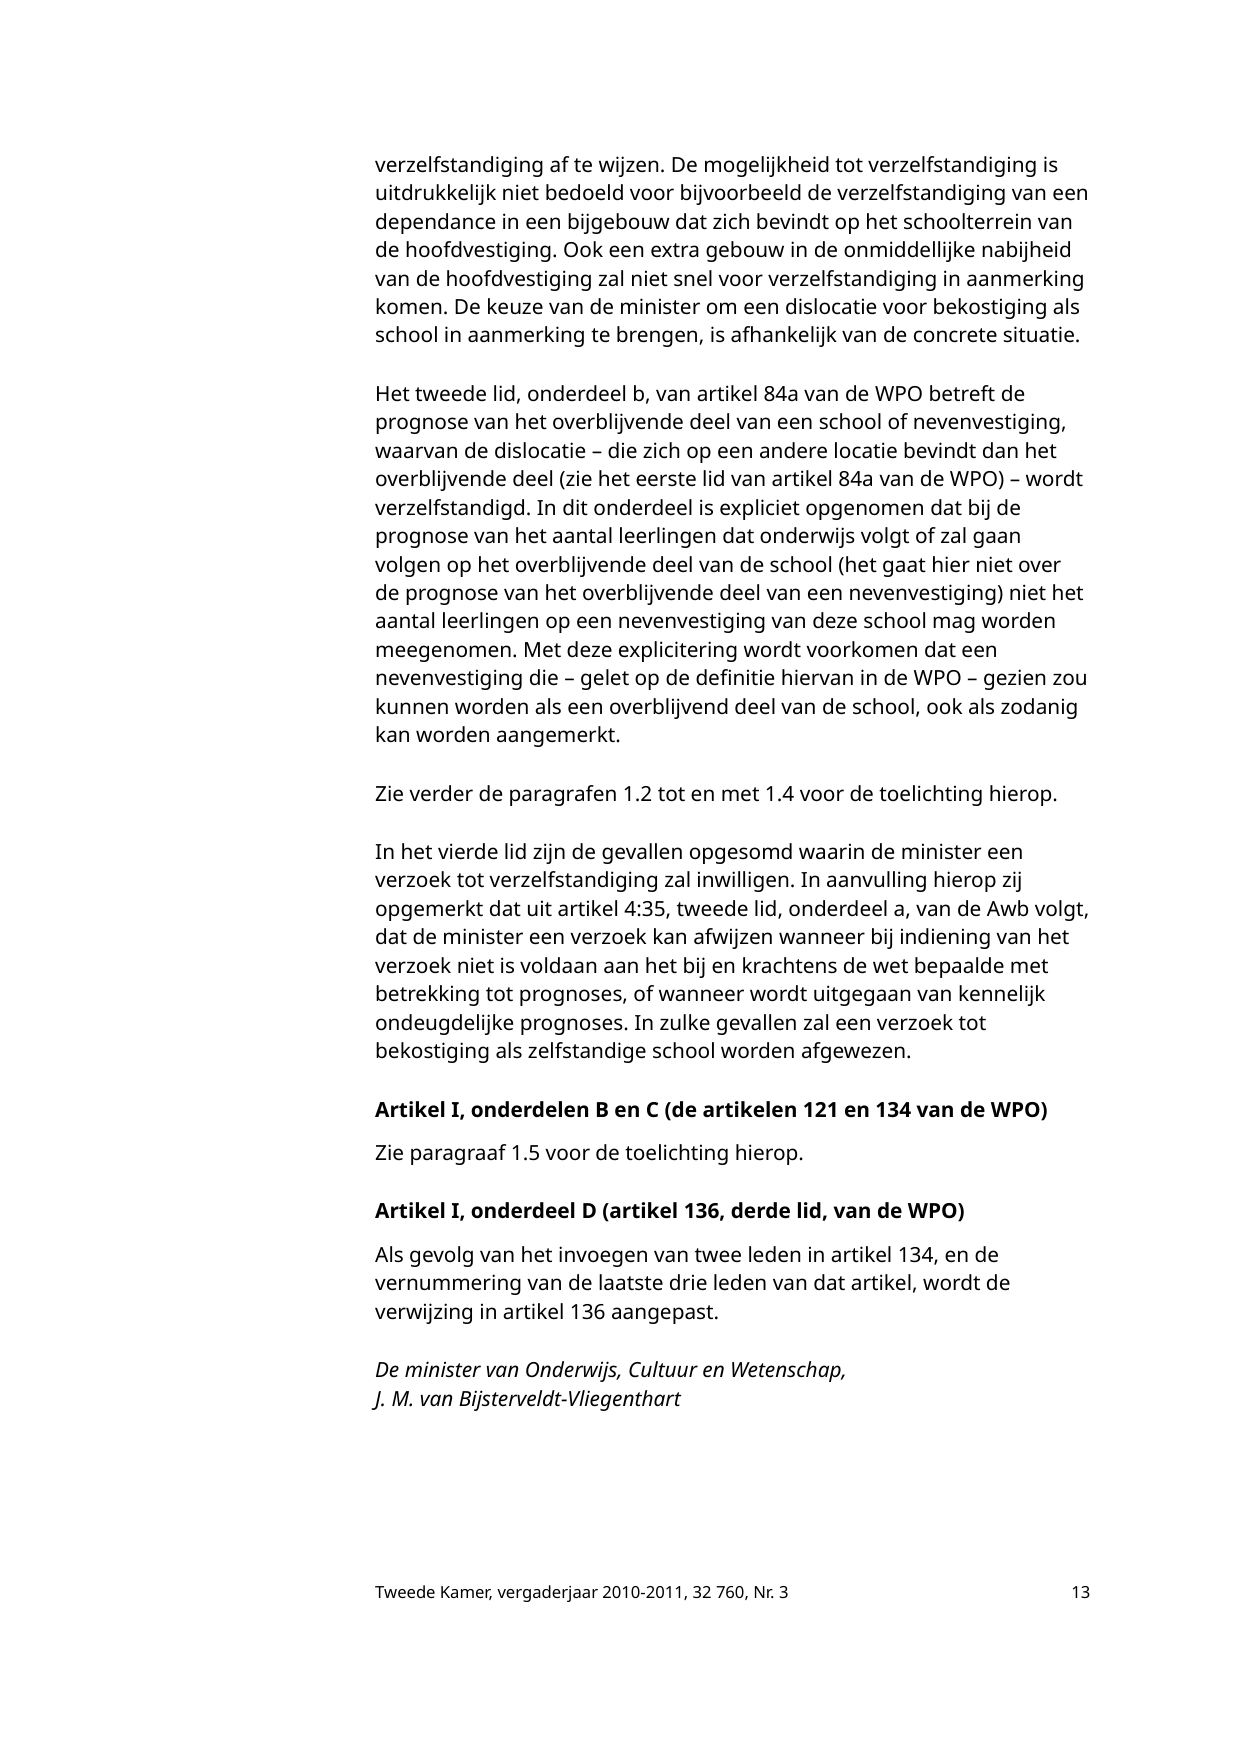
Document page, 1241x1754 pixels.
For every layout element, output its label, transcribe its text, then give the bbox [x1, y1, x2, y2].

text De minister van Onderwijs, Cultuur en Wetenschap, [375, 1355, 1090, 1384]
text J. M. van Bijsterveldt-Vliegenthart [375, 1384, 1090, 1412]
text Artikel I, onderdelen B en C (de artikelen 121 en 134 van de WPO) [375, 1095, 1090, 1123]
text Artikel I, onderdeel D (artikel 136, derde lid, van de WPO) [375, 1197, 1090, 1225]
text In het vierde lid zijn de gevallen opgesomd waarin de minister een verzoek tot verzelfstandiging zal inwilligen. In aanvulling hierop zij opgemerkt dat uit artikel 4:35, tweede lid, onderdeel a, van de Awb volgt, dat de minister een verzoek kan afwijzen wanneer bij indiening van het verzoek niet is voldaan aan het bij en krachtens de wet bepaalde met betrekking tot prognoses, of wanneer wordt uitgegaan van kennelijk ondeugdelijke prognoses. In zulke gevallen zal een verzoek tot bekostiging als zelfstandige school worden afgewezen. [375, 837, 1090, 1065]
text Als gevolg van het invoegen van twee leden in artikel 134, en de vernummering van de laatste drie leden van dat artikel, wordt de verwijzing in artikel 136 aangepast. [375, 1240, 1090, 1325]
text Het tweede lid, onderdeel b, van artikel 84a van de WPO betreft de prognose van het overblijvende deel van een school of nevenvestiging, waarvan de dislocatie – die zich op een andere locatie bevindt dan het overblijvende deel (zie het eerste lid van artikel 84a van de WPO) – wordt verzelfstandigd. In dit onderdeel is expliciet opgenomen dat bij de prognose van het aantal leerlingen dat onderwijs volgt of zal gaan volgen op het overblijvende deel van de school (het gaat hier niet over de prognose van het overblijvende deel van een nevenvestiging) niet het aantal leerlingen op een nevenvestiging van deze school mag worden meegenomen. Met deze explicitering wordt voorkomen dat een nevenvestiging die – gelet op de definitie hiervan in de WPO – gezien zou kunnen worden als een overblijvend deel van de school, ook als zodanig kan worden aangemerkt. [375, 379, 1090, 749]
text Zie verder de paragrafen 1.2 tot en met 1.4 voor de toelichting hierop. [375, 779, 1090, 807]
text Zie paragraaf 1.5 voor de toelichting hierop. [375, 1138, 1090, 1167]
text verzelfstandiging af te wijzen. De mogelijkheid tot verzelfstandiging is uitdrukkelijk niet bedoeld voor bijvoorbeeld de verzelfstandiging van een dependance in een bijgebouw dat zich bevindt op het schoolterrein van de hoofdvestiging. Ook een extra gebouw in de onmiddellijke nabijheid van de hoofdvestiging zal niet snel voor verzelfstandiging in aanmerking komen. De keuze van de minister om een dislocatie voor bekostiging als school in aanmerking te brengen, is afhankelijk van de concrete situatie. [375, 150, 1090, 349]
